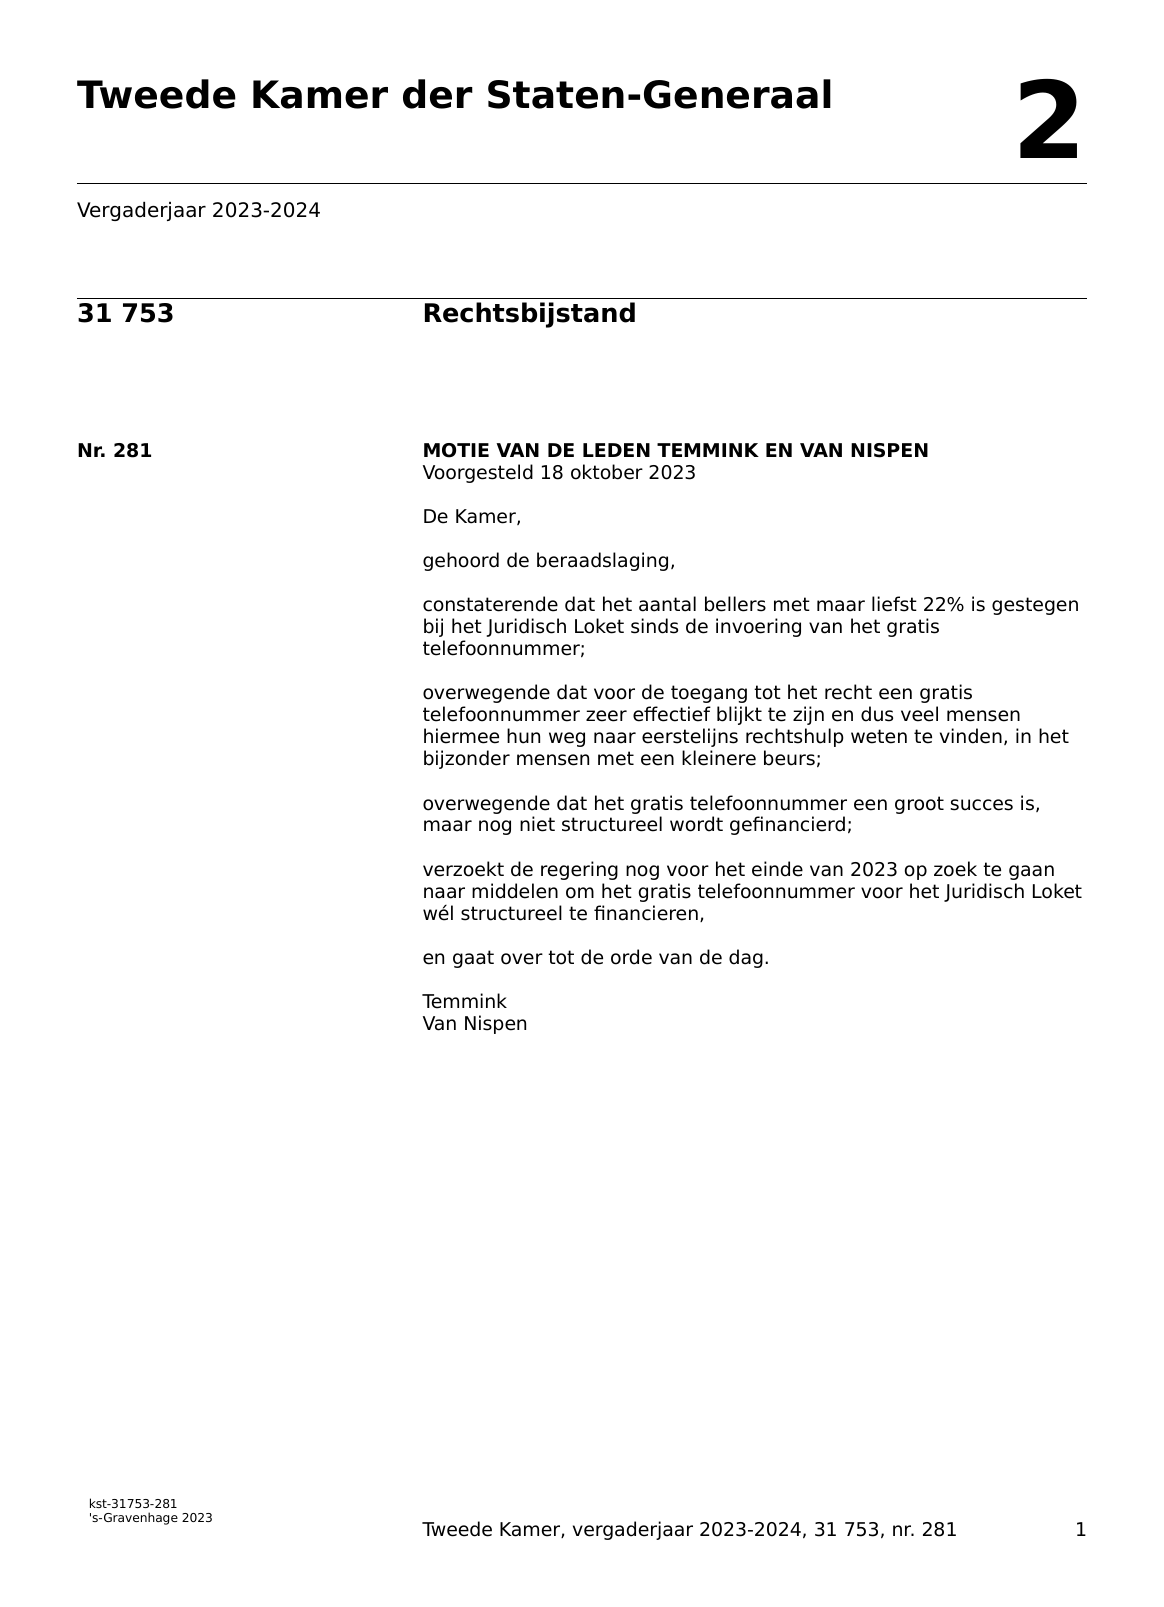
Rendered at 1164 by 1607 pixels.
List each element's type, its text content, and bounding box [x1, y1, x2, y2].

text Van Nispen [422, 1013, 1087, 1035]
text verzoekt de regering nog voor het einde van 2023 op zoek te gaan naar middelen om het gratis telefoonnummer voor het Juridisch Loket wél structureel te financieren, [422, 858, 1087, 924]
table_header 2 [886, 59, 1087, 183]
text Temmink [422, 991, 1087, 1013]
text kst-31753-281 [88, 1497, 323, 1511]
text 's-Gravenhage 2023 [88, 1511, 323, 1525]
text overwegende dat voor de toegang tot het recht een gratis telefoonnummer zeer effectief blijkt te zijn en dus veel mensen hiermee hun weg naar eerstelijns rechtshulp weten te vinden, in het bijzonder mensen met een kleinere beurs; [422, 682, 1087, 770]
text constaterende dat het aantal bellers met maar liefst 22% is gestegen bij het Juridisch Loket sinds de invoering van het gratis telefoonnummer; [422, 594, 1087, 660]
text De Kamer, [422, 506, 1087, 528]
text en gaat over tot de orde van de dag. [422, 947, 1087, 969]
table_header Tweede Kamer der Staten-Generaal [77, 59, 886, 183]
text overwegende dat het gratis telefoonnummer een groot succes is, maar nog niet structureel wordt gefinancierd; [422, 792, 1087, 836]
subtitle Nr. 281 MOTIE VAN DE LEDEN TEMMINK EN VAN NISPEN [77, 440, 1087, 462]
text gehoord de beraadslaging, [422, 550, 1087, 572]
text Voorgesteld 18 oktober 2023 [422, 462, 1087, 484]
subtitle 31 753 Rechtsbijstand [77, 299, 1087, 329]
table_cell Vergaderjaar 2023-2024 [77, 184, 1087, 298]
